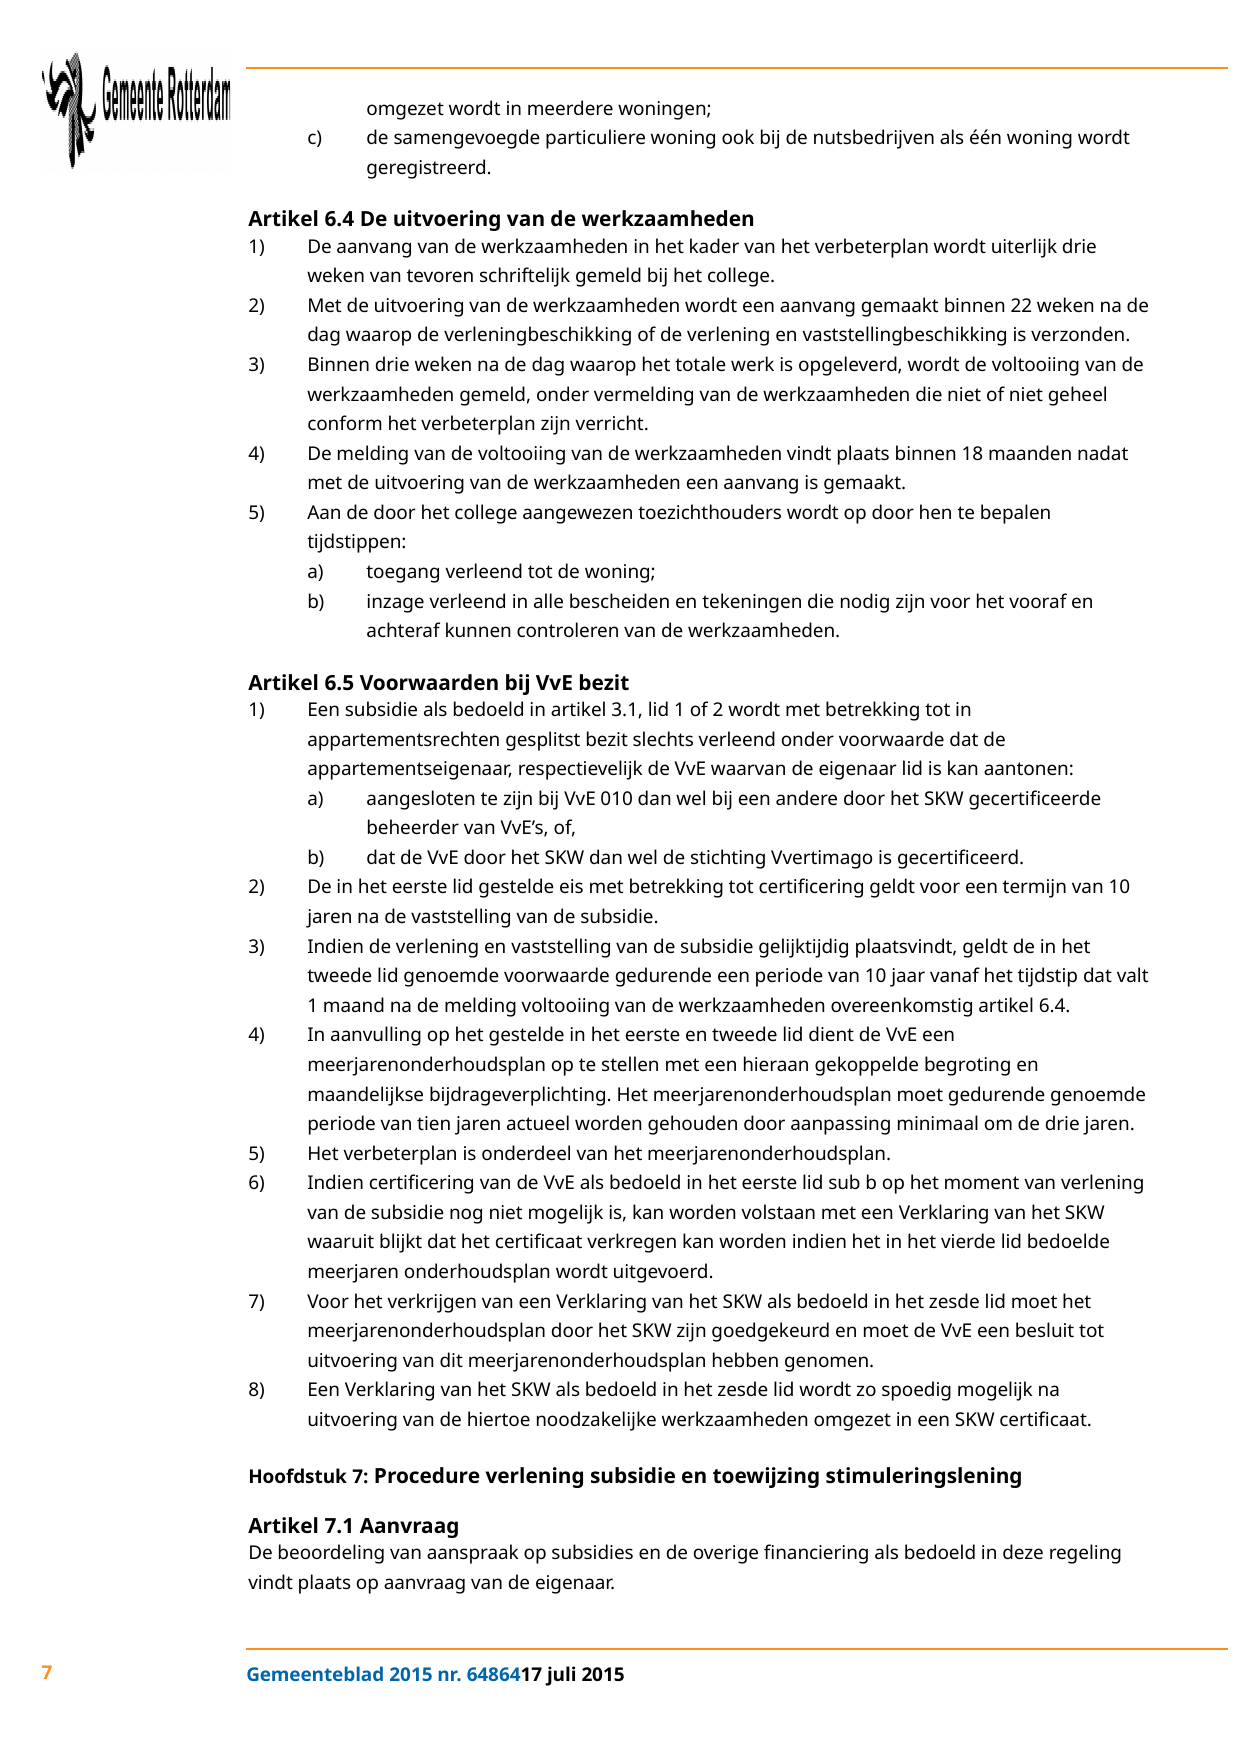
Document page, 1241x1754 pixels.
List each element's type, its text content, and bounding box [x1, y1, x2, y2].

list Indien certificering van de VvE als bedoeld in het eerste lid sub b op het moment van verlening van de subsidie nog niet mogelijk is, kan worden volstaan met een Verklaring van het SKW waaruit blijkt dat het certificaat verkregen kan worden indien het in het vierde lid bedoelde meerjaren onderhoudsplan wordt uitgevoerd. [248, 1169, 1152, 1284]
list Het verbeterplan is onderdeel van het meerjarenonderhoudsplan. [248, 1140, 1152, 1166]
list inzage verleend in alle bescheiden en tekeningen die nodig zijn voor het vooraf en achteraf kunnen controleren van de werkzaamheden. [307, 588, 1152, 643]
list Een subsidie als bedoeld in artikel 3.1, lid 1 of 2 wordt met betrekking tot in appartementsrechten gesplitst bezit slechts verleend onder voorwaarde dat de appartementseigenaar, respectievelijk de VvE waarvan de eigenaar lid is kan aantonen: [248, 696, 1152, 781]
list aangesloten te zijn bij VvE 010 dan wel bij een andere door het SKW gecertificeerde beheerder van VvE’s, of, [307, 785, 1152, 840]
text Artikel 6.4 De uitvoering van de werkzaamheden [248, 204, 1152, 233]
text De beoordeling van aanspraak op subsidies en de overige financiering als bedoeld in deze regeling vindt plaats op aanvraag van de eigenaar. [248, 1539, 1152, 1594]
list Met de uitvoering van de werkzaamheden wordt een aanvang gemaakt binnen 22 weken na de dag waarop de verleningbeschikking of de verlening en vaststellingbeschikking is verzonden. [248, 292, 1152, 347]
list De aanvang van de werkzaamheden in het kader van het verbeterplan wordt uiterlijk drie weken van tevoren schriftelijk gemeld bij het college. [248, 233, 1152, 288]
text Hoofdstuk 7: Procedure verlening subsidie en toewijzing stimuleringslening [248, 1462, 1152, 1490]
list Aan de door het college aangewezen toezichthouders wordt op door hen te bepalen tijdstippen: [248, 499, 1152, 554]
list Binnen drie weken na de dag waarop het totale werk is opgeleverd, wordt de voltooiing van de werkzaamheden gemeld, onder vermelding van de werkzaamheden die niet of niet geheel conform het verbeterplan zijn verricht. [248, 351, 1152, 436]
list De melding van de voltooiing van de werkzaamheden vindt plaats binnen 18 maanden nadat met de uitvoering van de werkzaamheden een aanvang is gemaakt. [248, 440, 1152, 495]
list In aanvulling op het gestelde in het eerste en tweede lid dient de VvE een meerjarenonderhoudsplan op te stellen met een hieraan gekoppelde begroting en maandelijkse bijdrageverplichting. Het meerjarenonderhoudsplan moet gedurende genoemde periode van tien jaren actueel worden gehouden door aanpassing minimaal om de drie jaren. [248, 1022, 1152, 1136]
list de samengevoegde particuliere woning ook bij de nutsbedrijven als één woning wordt geregistreerd. [307, 124, 1152, 180]
list Voor het verkrijgen van een Verklaring van het SKW als bedoeld in het zesde lid moet het meerjarenonderhoudsplan door het SKW zijn goedgekeurd en moet de VvE een besluit tot uitvoering van dit meerjarenonderhoudsplan hebben genomen. [248, 1288, 1152, 1373]
list Indien de verlening en vaststelling van de subsidie gelijktijdig plaatsvindt, geldt de in het tweede lid genoemde voorwaarde gedurende een periode van 10 jaar vanaf het tijdstip dat valt 1 maand na de melding voltooiing van de werkzaamheden overeenkomstig artikel 6.4. [248, 933, 1152, 1018]
text Artikel 6.5 Voorwaarden bij VvE bezit [248, 668, 1152, 696]
list dat de VvE door het SKW dan wel de stichting Vvertimago is gecertificeerd. [307, 844, 1152, 870]
list omgezet wordt in meerdere woningen; [307, 95, 1152, 121]
list De in het eerste lid gestelde eis met betrekking tot certificering geldt voor een termijn van 10 jaren na de vaststelling van de subsidie. [248, 874, 1152, 929]
text Artikel 7.1 Aanvraag [248, 1511, 1152, 1539]
picture [41, 47, 231, 172]
list toegang verleend tot de woning; [307, 558, 1152, 584]
list Een Verklaring van het SKW als bedoeld in het zesde lid wordt zo spoedig mogelijk na uitvoering van de hiertoe noodzakelijke werkzaamheden omgezet in een SKW certificaat. [248, 1377, 1152, 1432]
